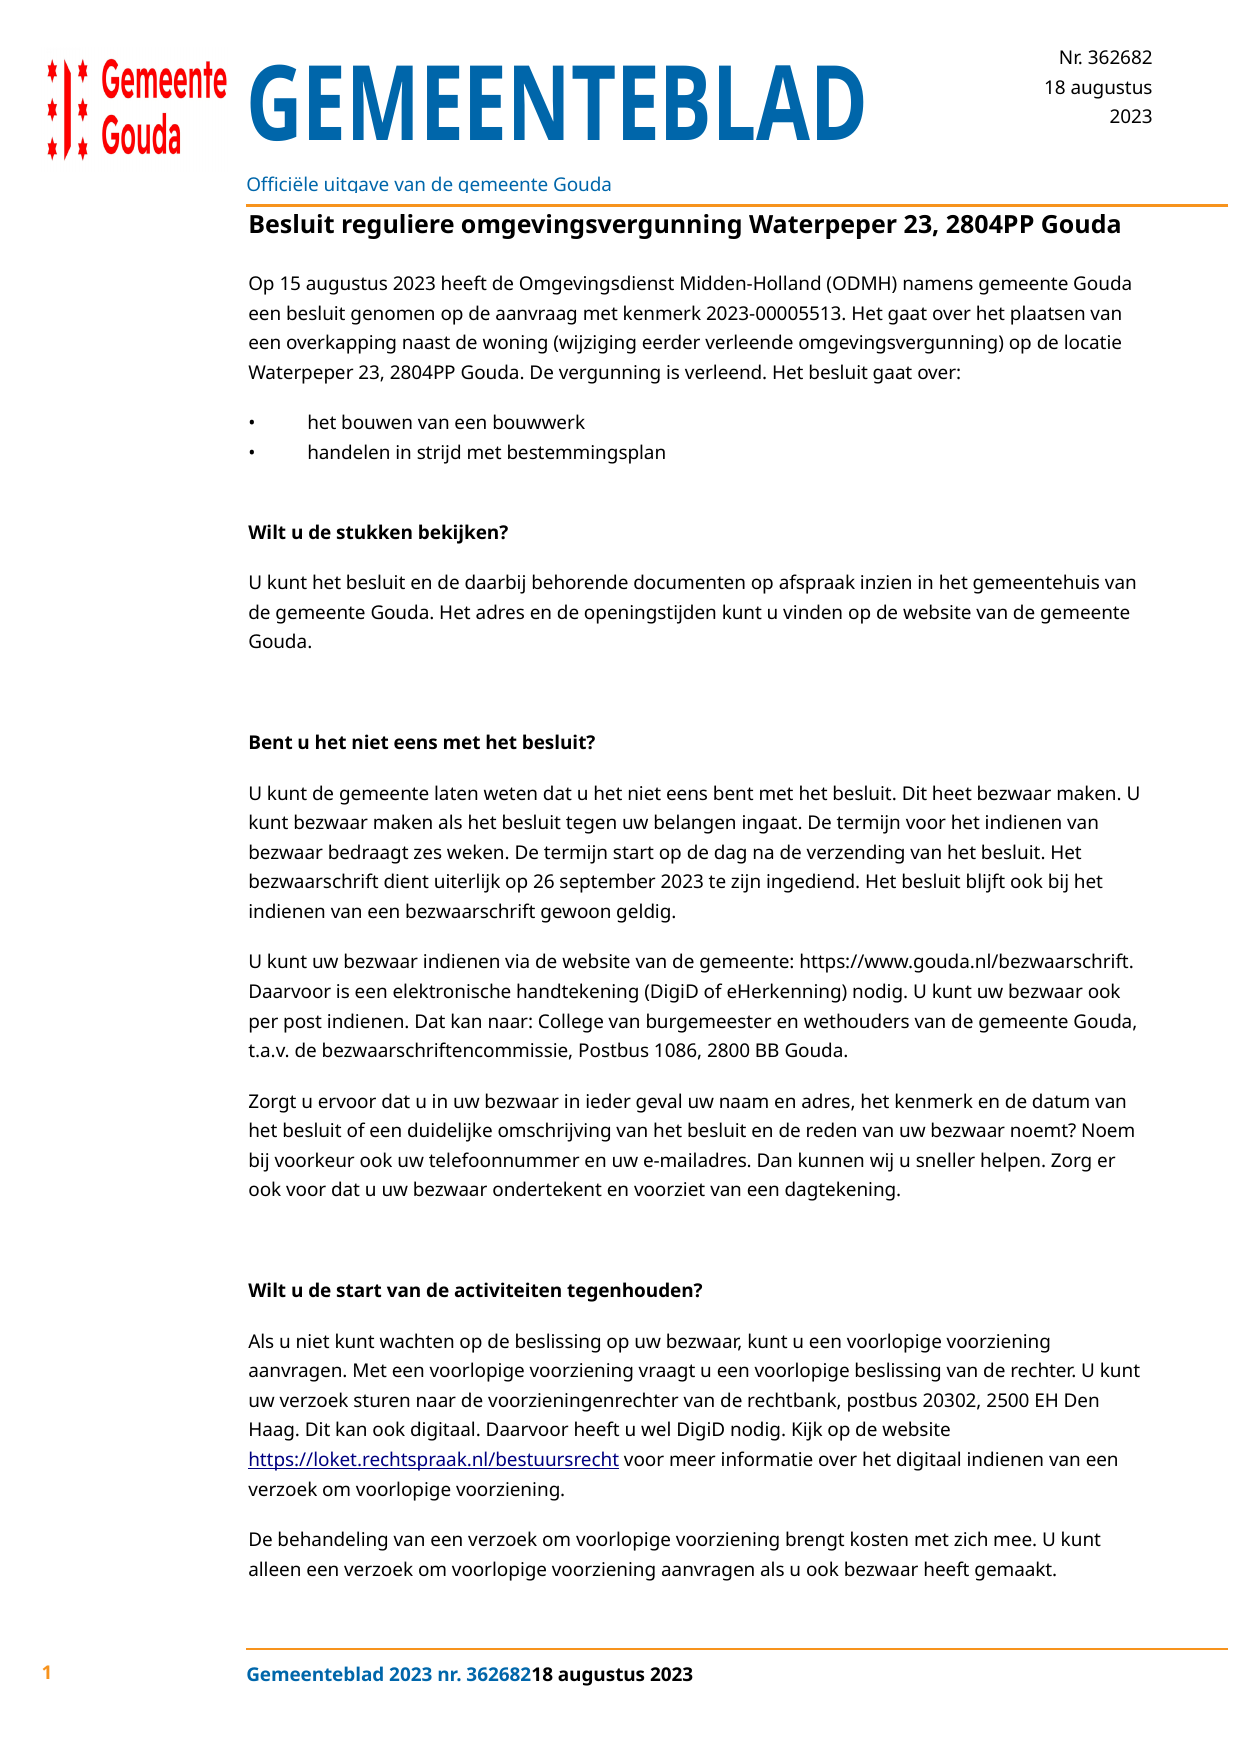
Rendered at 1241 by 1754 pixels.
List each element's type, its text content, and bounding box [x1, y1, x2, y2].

text Wilt u de stukken bekijken? [248, 519, 1152, 545]
text U kunt het besluit en de daarbij behorende documenten op afspraak inzien in het gemeentehuis van de gemeente Gouda. Het adres en de openingstijden kunt u vinden op de website van de gemeente Gouda. [248, 569, 1152, 654]
text Als u niet kunt wachten op de beslissing op uw bezwaar, kunt u een voorlopige voorziening aanvragen. Met een voorlopige voorziening vraagt u een voorlopige beslissing van de rechter. U kunt uw verzoek sturen naar de voorzieningenrechter van de rechtbank, postbus 20302, 2500 EH Den Haag. Dit kan ook digitaal. Daarvoor heeft u wel DigiD nodig. Kijk op de website https://loket.rechtspraak.nl/bestuursrecht voor meer informatie over het digitaal indienen van een verzoek om voorlopige voorziening. [248, 1328, 1152, 1501]
text Bent u het niet eens met het besluit? [248, 729, 1152, 755]
list handelen in strijd met bestemmingsplan [248, 439, 1152, 465]
text Wilt u de start van de activiteiten tegenhouden? [248, 1277, 1152, 1303]
text Besluit reguliere omgevingsvergunning Waterpeper 23, 2804PP Gouda [248, 207, 1152, 241]
text De behandeling van een verzoek om voorlopige voorziening brengt kosten met zich mee. U kunt alleen een verzoek om voorlopige voorziening aanvragen als u ook bezwaar heeft gemaakt. [248, 1526, 1152, 1581]
text Op 15 augustus 2023 heeft de Omgevingsdienst Midden-Holland (ODMH) namens gemeente Gouda een besluit genomen op de aanvraag met kenmerk 2023-00005513. Het gaat over het plaatsen van een overkapping naast de woning (wijziging eerder verleende omgevingsvergunning) op de locatie Waterpeper 23, 2804PP Gouda. De vergunning is verleend. Het besluit gaat over: [248, 270, 1152, 385]
text Zorgt u ervoor dat u in uw bezwaar in ieder geval uw naam en adres, het kenmerk en de datum van het besluit of een duidelijke omschrijving van het besluit en de reden van uw bezwaar noemt? Noem bij voorkeur ook uw telefoonnummer en uw e-mailadres. Dan kunnen wij u sneller helpen. Zorg er ook voor dat u uw bezwaar ondertekent en voorziet van een dagtekening. [248, 1088, 1152, 1202]
text U kunt de gemeente laten weten dat u het niet eens bent met het besluit. Dit heet bezwaar maken. U kunt bezwaar maken als het besluit tegen uw belangen ingaat. De termijn voor het indienen van bezwaar bedraagt zes weken. De termijn start op de dag na de verzending van het besluit. Het bezwaarschrift dient uiterlijk op 26 september 2023 te zijn ingediend. Het besluit blijft ook bij het indienen van een bezwaarschrift gewoon geldig. [248, 780, 1152, 924]
text U kunt uw bezwaar indienen via de website van de gemeente: https://www.gouda.nl/bezwaarschrift. Daarvoor is een elektronische handtekening (DigiD of eHerkenning) nodig. U kunt uw bezwaar ook per post indienen. Dat kan naar: College van burgemeester en wethouders van de gemeente Gouda, t.a.v. de bezwaarschriftencommissie, Postbus 1086, 2800 BB Gouda. [248, 949, 1152, 1063]
list het bouwen van een bouwwerk [248, 409, 1152, 435]
picture [41, 47, 231, 172]
